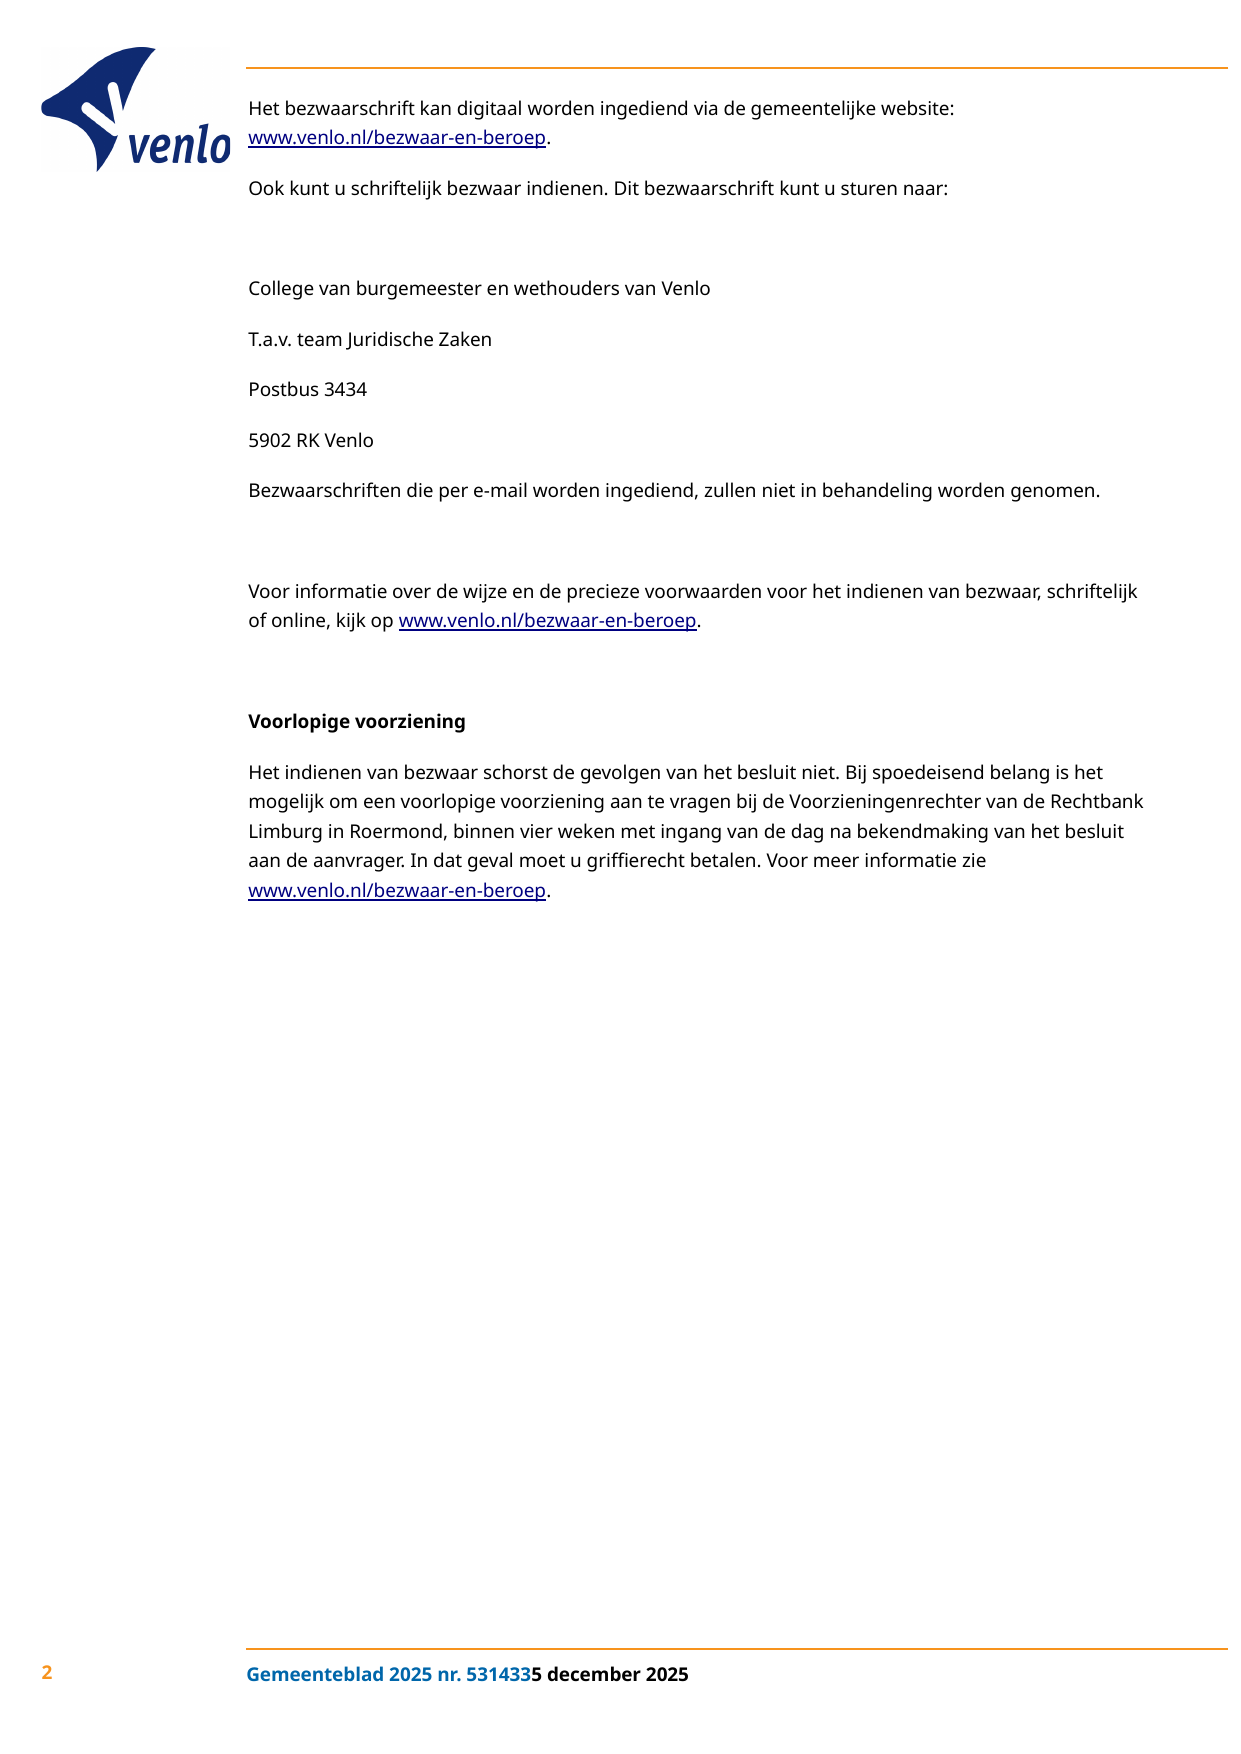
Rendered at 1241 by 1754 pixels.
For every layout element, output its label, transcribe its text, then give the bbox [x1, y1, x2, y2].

text Postbus 3434 [248, 376, 1152, 402]
text Het indienen van bezwaar schorst de gevolgen van het besluit niet. Bij spoedeisend belang is het mogelijk om een voorlopige voorziening aan te vragen bij de Voorzieningenrechter van de Rechtbank Limburg in Roermond, binnen vier weken met ingang van de dag na bekendmaking van het besluit aan de aanvrager. In dat geval moet u griffierecht betalen. Voor meer informatie zie www.venlo.nl/bezwaar-en-beroep. [248, 759, 1152, 903]
text Voor informatie over de wijze en de precieze voorwaarden voor het indienen van bezwaar, schriftelijk of online, kijk op www.venlo.nl/bezwaar-en-beroep. [248, 578, 1152, 633]
text T.a.v. team Juridische Zaken [248, 326, 1152, 352]
text Voorlopige voorziening [248, 708, 1152, 734]
text 5902 RK Venlo [248, 427, 1152, 453]
text College van burgemeester en wethouders van Venlo [248, 276, 1152, 301]
picture [41, 47, 231, 172]
text Het bezwaarschrift kan digitaal worden ingediend via de gemeentelijke website: www.venlo.nl/bezwaar-en-beroep. [248, 95, 1152, 150]
text Bezwaarschriften die per e-mail worden ingediend, zullen niet in behandeling worden genomen. [248, 477, 1152, 503]
text Ook kunt u schriftelijk bezwaar indienen. Dit bezwaarschrift kunt u sturen naar: [248, 175, 1152, 201]
